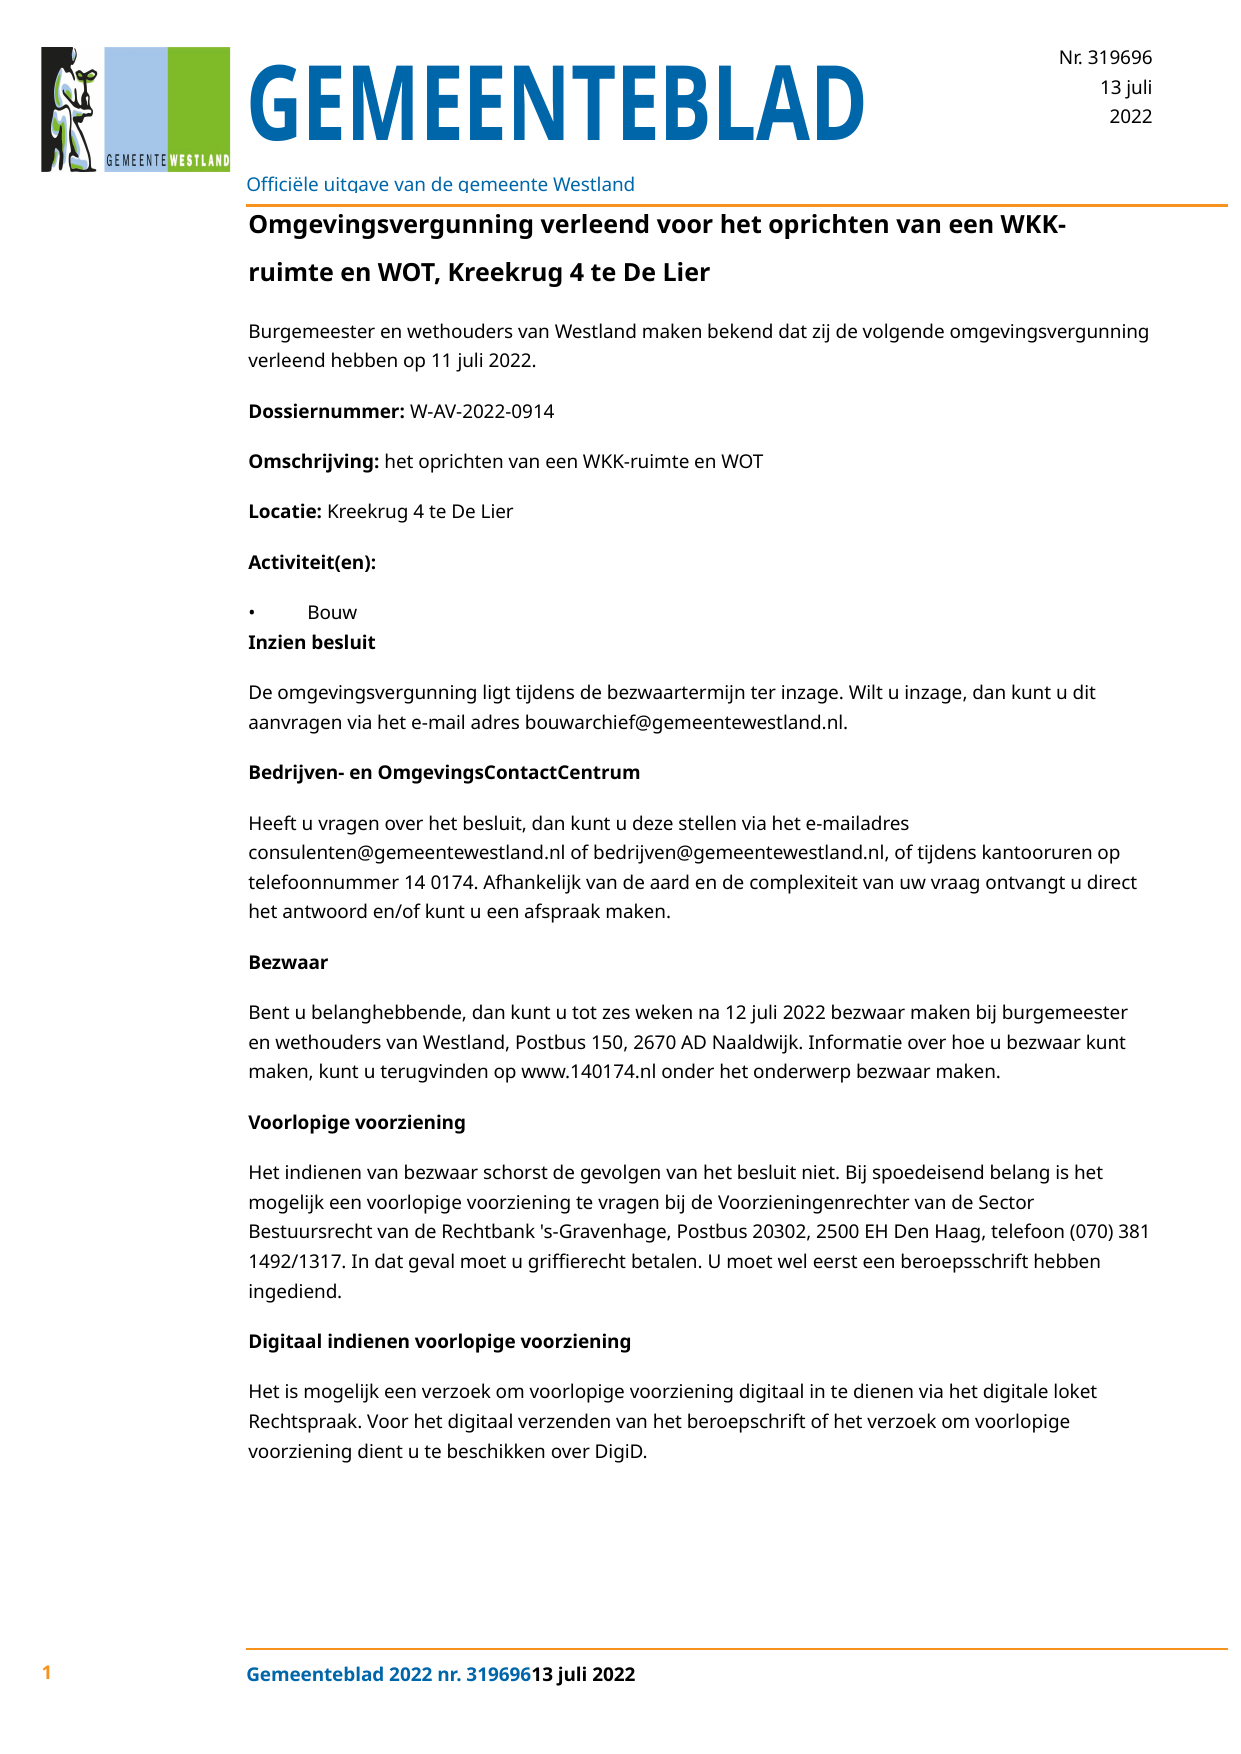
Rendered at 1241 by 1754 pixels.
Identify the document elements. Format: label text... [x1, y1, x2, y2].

text Activiteit(en): [248, 549, 1152, 575]
text Inzien besluit [248, 629, 1152, 655]
text Locatie: Kreekrug 4 te De Lier [248, 499, 1152, 524]
text Dossiernummer: W-AV-2022-0914 [248, 398, 1152, 424]
picture [41, 47, 231, 172]
text Bedrijven- en OmgevingsContactCentrum [248, 759, 1152, 785]
list Bouw [248, 599, 1152, 625]
text Omschrijving: het oprichten van een WKK-ruimte en WOT [248, 448, 1152, 474]
text Bezwaar [248, 949, 1152, 975]
text Het indienen van bezwaar schorst de gevolgen van het besluit niet. Bij spoedeisend belang is het mogelijk een voorlopige voorziening te vragen bij de Voorzieningenrechter van de Sector Bestuursrecht van de Rechtbank 's-Gravenhage, Postbus 20302, 2500 EH Den Haag, telefoon (070) 381 1492/1317. In dat geval moet u griffierecht betalen. U moet wel eerst een beroepsschrift hebben ingediend. [248, 1159, 1152, 1304]
text Digitaal indienen voorlopige voorziening [248, 1328, 1152, 1354]
text Bent u belanghebbende, dan kunt u tot zes weken na 12 juli 2022 bezwaar maken bij burgemeester en wethouders van Westland, Postbus 150, 2670 AD Naaldwijk. Informatie over hoe u bezwaar kunt maken, kunt u terugvinden op www.140174.nl onder het onderwerp bezwaar maken. [248, 999, 1152, 1084]
text De omgevingsvergunning ligt tijdens de bezwaartermijn ter inzage. Wilt u inzage, dan kunt u dit aanvragen via het e-mail adres bouwarchief@gemeentewestland.nl. [248, 679, 1152, 735]
text Omgevingsvergunning verleend voor het oprichten van een WKK-ruimte en WOT, Kreekrug 4 te De Lier [248, 207, 1152, 288]
text Voorlopige voorziening [248, 1109, 1152, 1135]
text Heeft u vragen over het besluit, dan kunt u deze stellen via het e-mailadres consulenten@gemeentewestland.nl of bedrijven@gemeentewestland.nl, of tijdens kantooruren op telefoonnummer 14 0174. Afhankelijk van de aard en de complexiteit van uw vraag ontvangt u direct het antwoord en/of kunt u een afspraak maken. [248, 810, 1152, 924]
text Het is mogelijk een verzoek om voorlopige voorziening digitaal in te dienen via het digitale loket Rechtspraak. Voor het digitaal verzenden van het beroepschrift of het verzoek om voorlopige voorziening dient u te beschikken over DigiD. [248, 1379, 1152, 1464]
text Burgemeester en wethouders van Westland maken bekend dat zij de volgende omgevingsvergunning verleend hebben op 11 juli 2022. [248, 318, 1152, 373]
